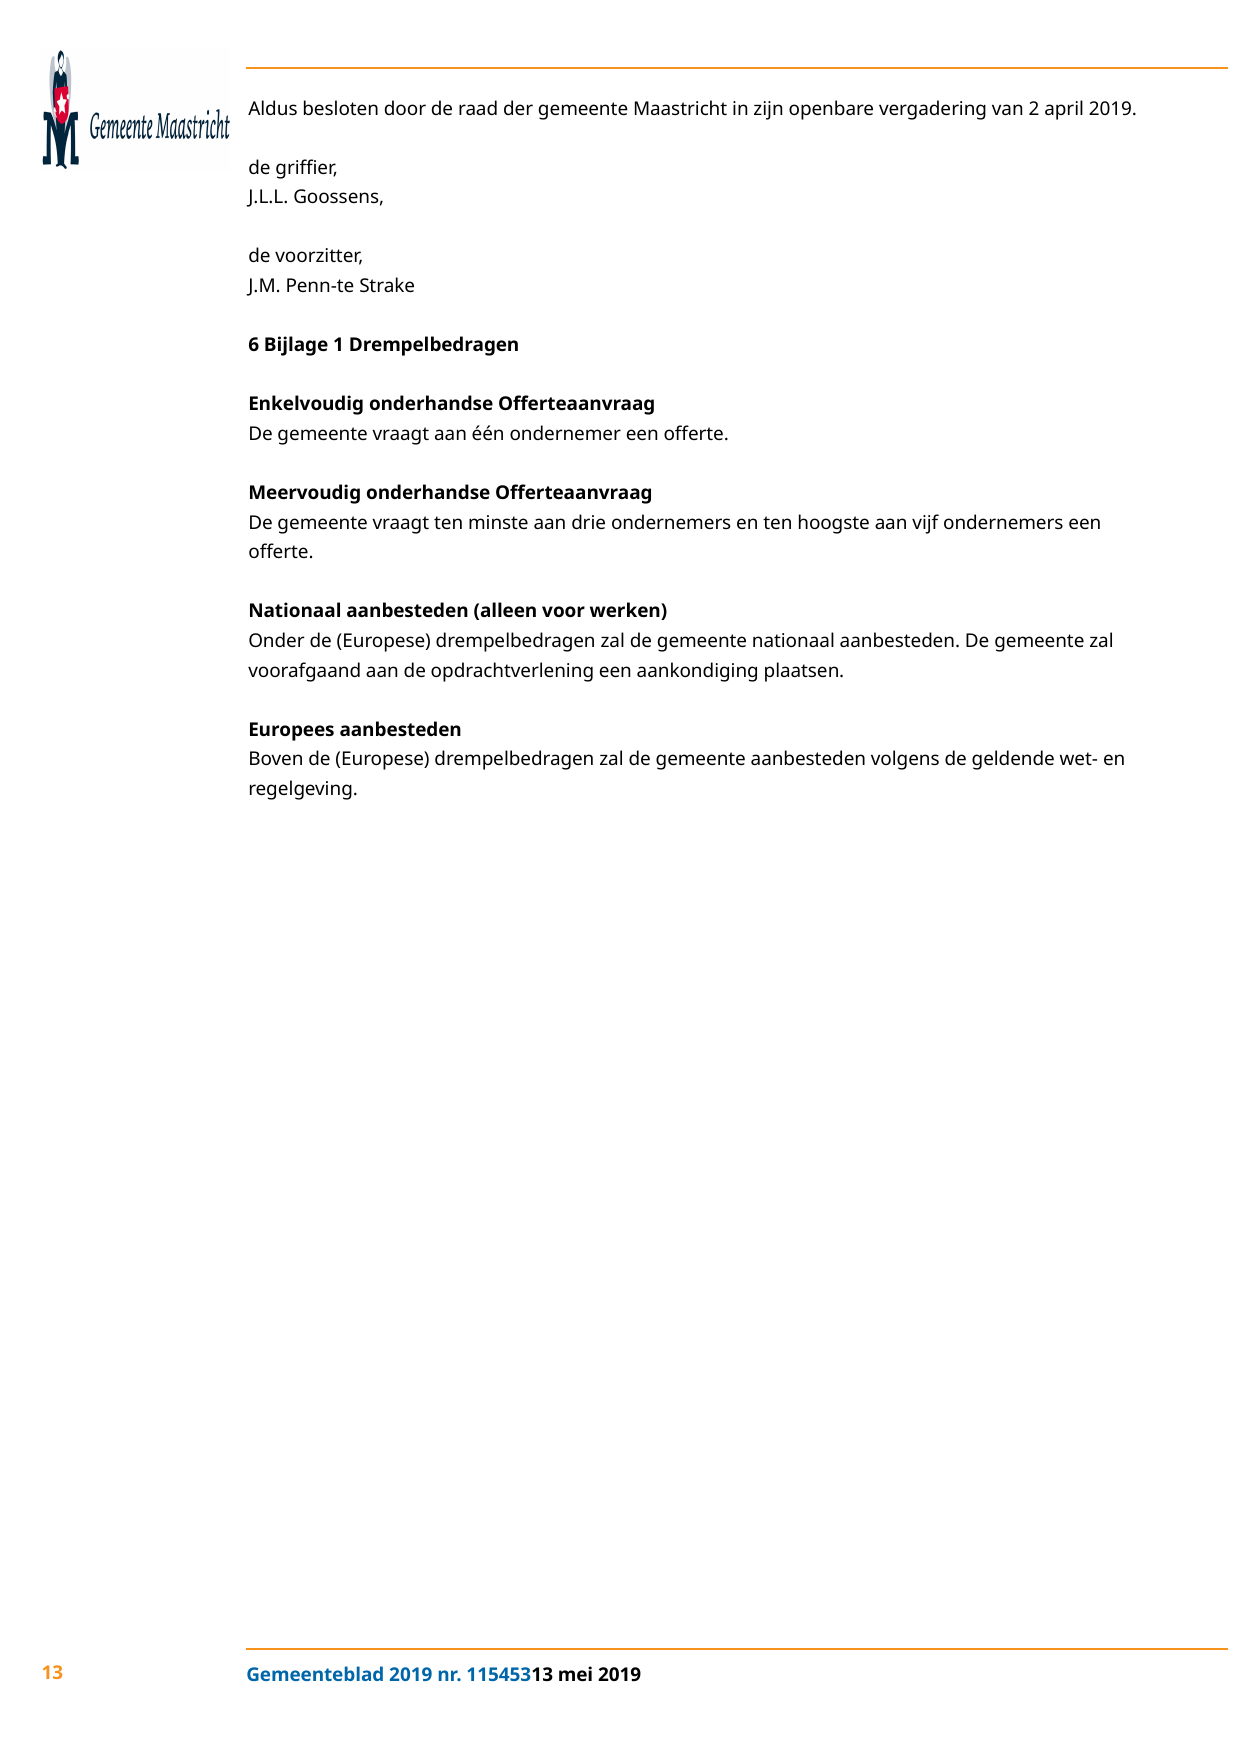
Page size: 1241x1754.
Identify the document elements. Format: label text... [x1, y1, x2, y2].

text Enkelvoudig onderhandse Offerteaanvraag [248, 391, 1152, 416]
text Boven de (Europese) drempelbedragen zal de gemeente aanbesteden volgens de geldende wet- en regelgeving. [248, 746, 1152, 801]
text de voorzitter, [248, 243, 1152, 268]
text Aldus besloten door de raad der gemeente Maastricht in zijn openbare vergadering van 2 april 2019. [248, 95, 1152, 121]
text Nationaal aanbesteden (alleen voor werken) [248, 598, 1152, 623]
text J.M. Penn-te Strake [248, 272, 1152, 298]
text De gemeente vraagt aan één ondernemer een offerte. [248, 420, 1152, 446]
text Europees aanbesteden [248, 716, 1152, 742]
text Meervoudig onderhandse Offerteaanvraag [248, 479, 1152, 505]
text 6 Bijlage 1 Drempelbedragen [248, 331, 1152, 357]
picture [41, 47, 231, 172]
text De gemeente vraagt ten minste aan drie ondernemers en ten hoogste aan vijf ondernemers een offerte. [248, 509, 1152, 564]
text Onder de (Europese) drempelbedragen zal de gemeente nationaal aanbesteden. De gemeente zal voorafgaand aan de opdrachtverlening een aankondiging plaatsen. [248, 627, 1152, 683]
text de griffier, [248, 154, 1152, 180]
text J.L.L. Goossens, [248, 183, 1152, 209]
